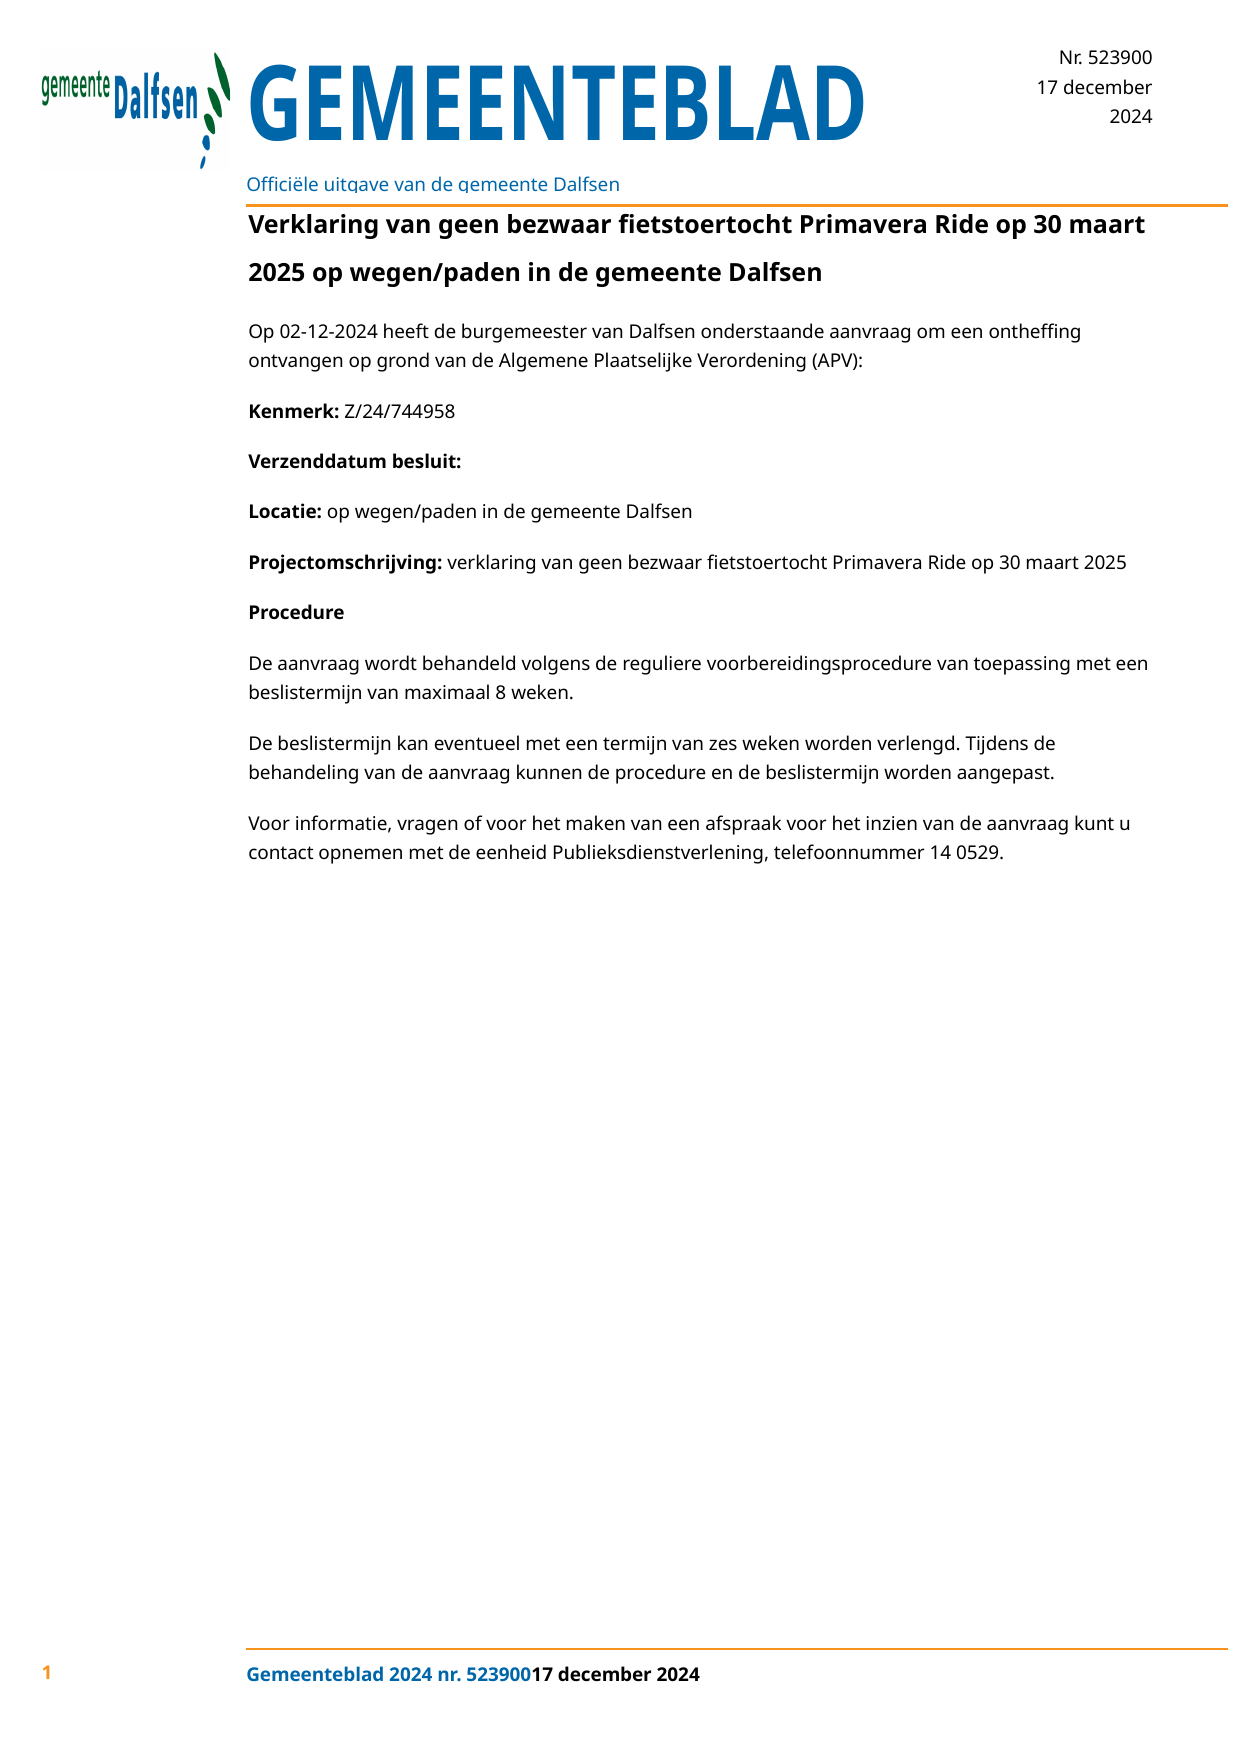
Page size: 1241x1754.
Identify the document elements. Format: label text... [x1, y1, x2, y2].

text De aanvraag wordt behandeld volgens de reguliere voorbereidingsprocedure van toepassing met een beslistermijn van maximaal 8 weken. [248, 650, 1152, 705]
text Kenmerk: Z/24/744958 [248, 398, 1152, 424]
picture [41, 47, 231, 172]
text Procedure [248, 599, 1152, 625]
text Projectomschrijving: verklaring van geen bezwaar fietstoertocht Primavera Ride op 30 maart 2025 [248, 549, 1152, 575]
text Op 02-12-2024 heeft de burgemeester van Dalfsen onderstaande aanvraag om een ontheffing ontvangen op grond van de Algemene Plaatselijke Verordening (APV): [248, 318, 1152, 373]
text Voor informatie, vragen of voor het maken van een afspraak voor het inzien van de aanvraag kunt u contact opnemen met de eenheid Publieksdienstverlening, telefoonnummer 14 0529. [248, 810, 1152, 865]
text De beslistermijn kan eventueel met een termijn van zes weken worden verlengd. Tijdens de behandeling van de aanvraag kunnen de procedure en de beslistermijn worden aangepast. [248, 730, 1152, 785]
text Locatie: op wegen/paden in de gemeente Dalfsen [248, 499, 1152, 524]
text Verzenddatum besluit: [248, 448, 1152, 474]
text Verklaring van geen bezwaar fietstoertocht Primavera Ride op 30 maart 2025 op wegen/paden in de gemeente Dalfsen [248, 207, 1152, 288]
